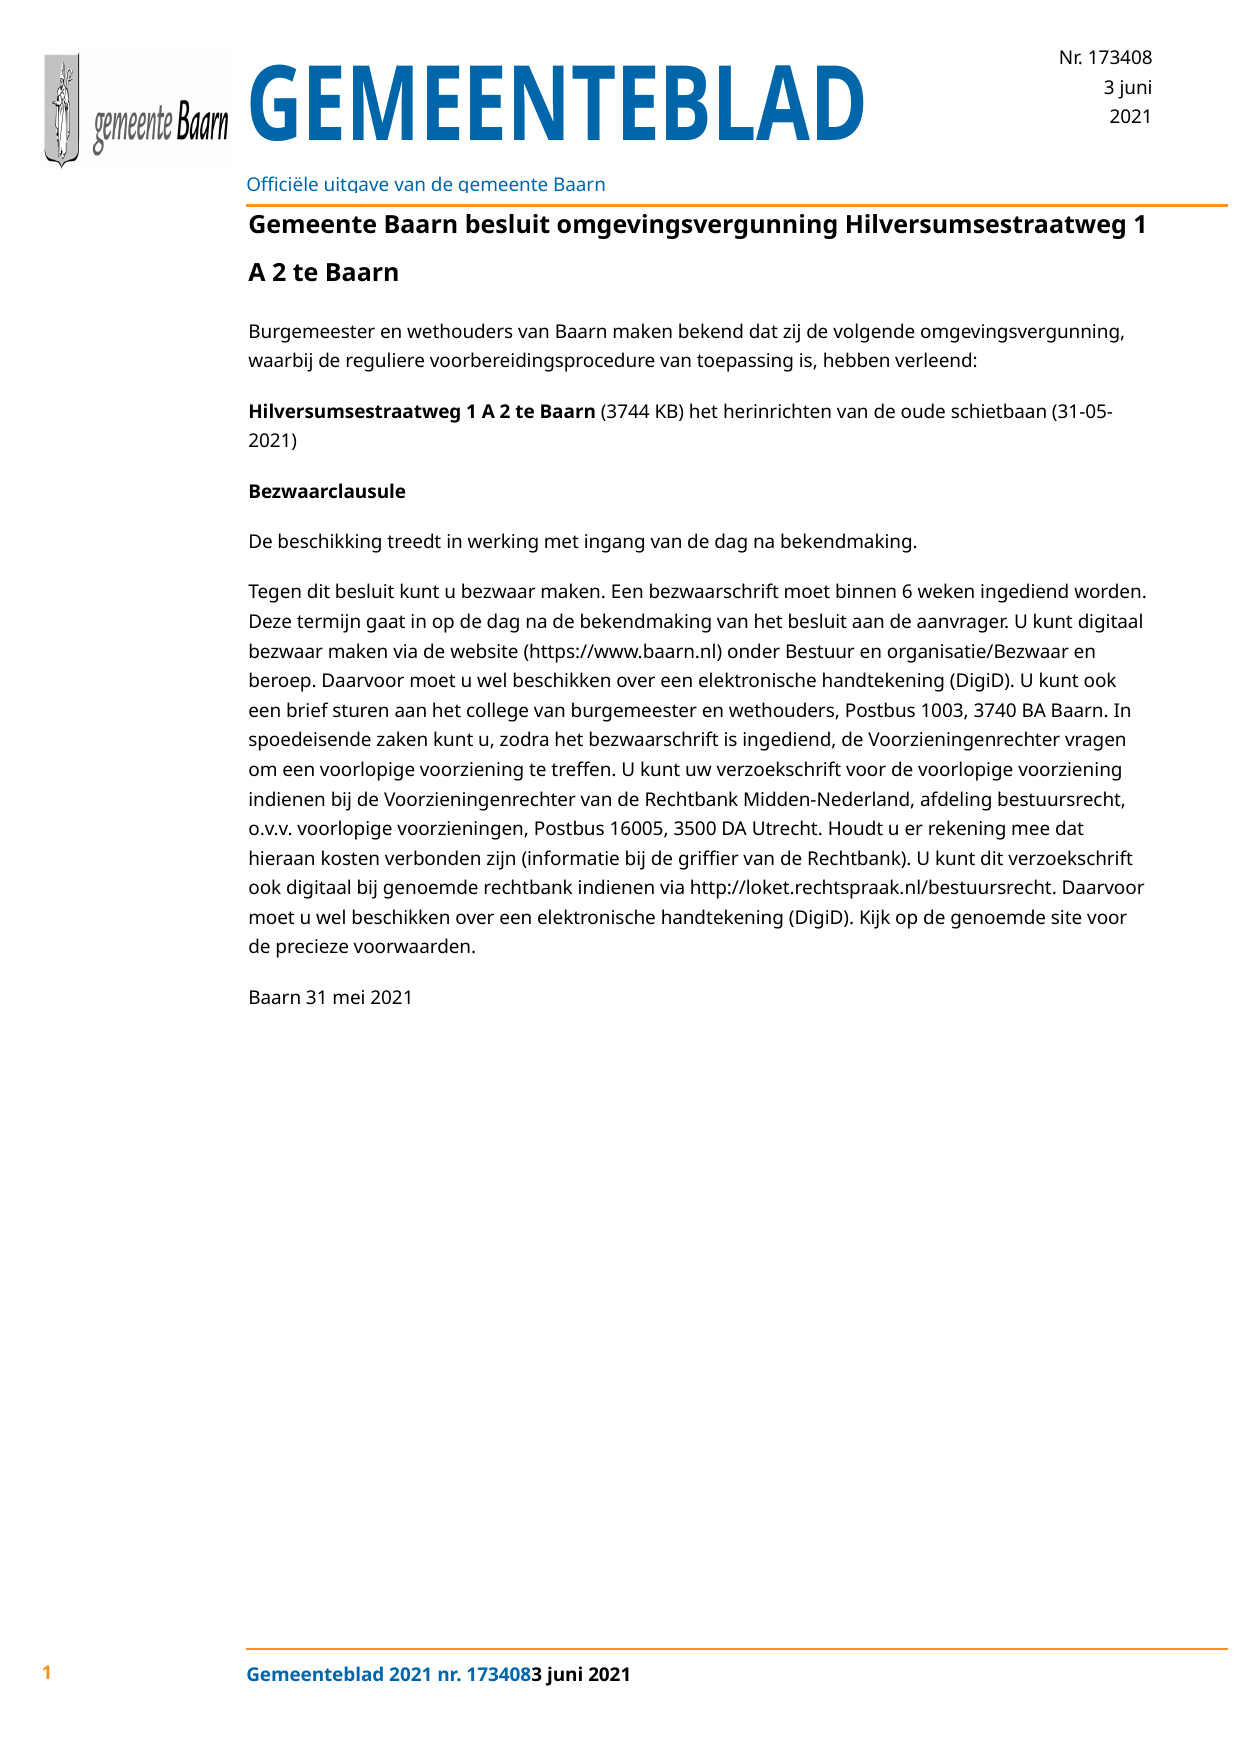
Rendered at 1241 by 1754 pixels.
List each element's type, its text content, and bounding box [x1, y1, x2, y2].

text Baarn 31 mei 2021 [248, 984, 1152, 1010]
text Tegen dit besluit kunt u bezwaar maken. Een bezwaarschrift moet binnen 6 weken ingediend worden. Deze termijn gaat in op de dag na de bekendmaking van het besluit aan de aanvrager. U kunt digitaal bezwaar maken via de website (https://www.baarn.nl) onder Bestuur en organisatie/Bezwaar en beroep. Daarvoor moet u wel beschikken over een elektronische handtekening (DigiD). U kunt ook een brief sturen aan het college van burgemeester en wethouders, Postbus 1003, 3740 BA Baarn. In spoedeisende zaken kunt u, zodra het bezwaarschrift is ingediend, de Voorzieningenrechter vragen om een voorlopige voorziening te treffen. U kunt uw verzoekschrift voor de voorlopige voorziening indienen bij de Voorzieningenrechter van de Rechtbank Midden-Nederland, afdeling bestuursrecht, o.v.v. voorlopige voorzieningen, Postbus 16005, 3500 DA Utrecht. Houdt u er rekening mee dat hieraan kosten verbonden zijn (informatie bij de griffier van de Rechtbank). U kunt dit verzoekschrift ook digitaal bij genoemde rechtbank indienen via http://loket.rechtspraak.nl/bestuursrecht. Daarvoor moet u wel beschikken over een elektronische handtekening (DigiD). Kijk op de genoemde site voor de precieze voorwaarden. [248, 579, 1152, 959]
text De beschikking treedt in werking met ingang van de dag na bekendmaking. [248, 528, 1152, 554]
text Burgemeester en wethouders van Baarn maken bekend dat zij de volgende omgevingsvergunning, waarbij de reguliere voorbereidingsprocedure van toepassing is, hebben verleend: [248, 318, 1152, 373]
text Gemeente Baarn besluit omgevingsvergunning Hilversumsestraatweg 1 A 2 te Baarn [248, 207, 1152, 288]
picture [41, 47, 231, 172]
text Bezwaarclausule [248, 478, 1152, 504]
text Hilversumsestraatweg 1 A 2 te Baarn (3744 KB) het herinrichten van de oude schietbaan (31-05-2021) [248, 398, 1152, 453]
